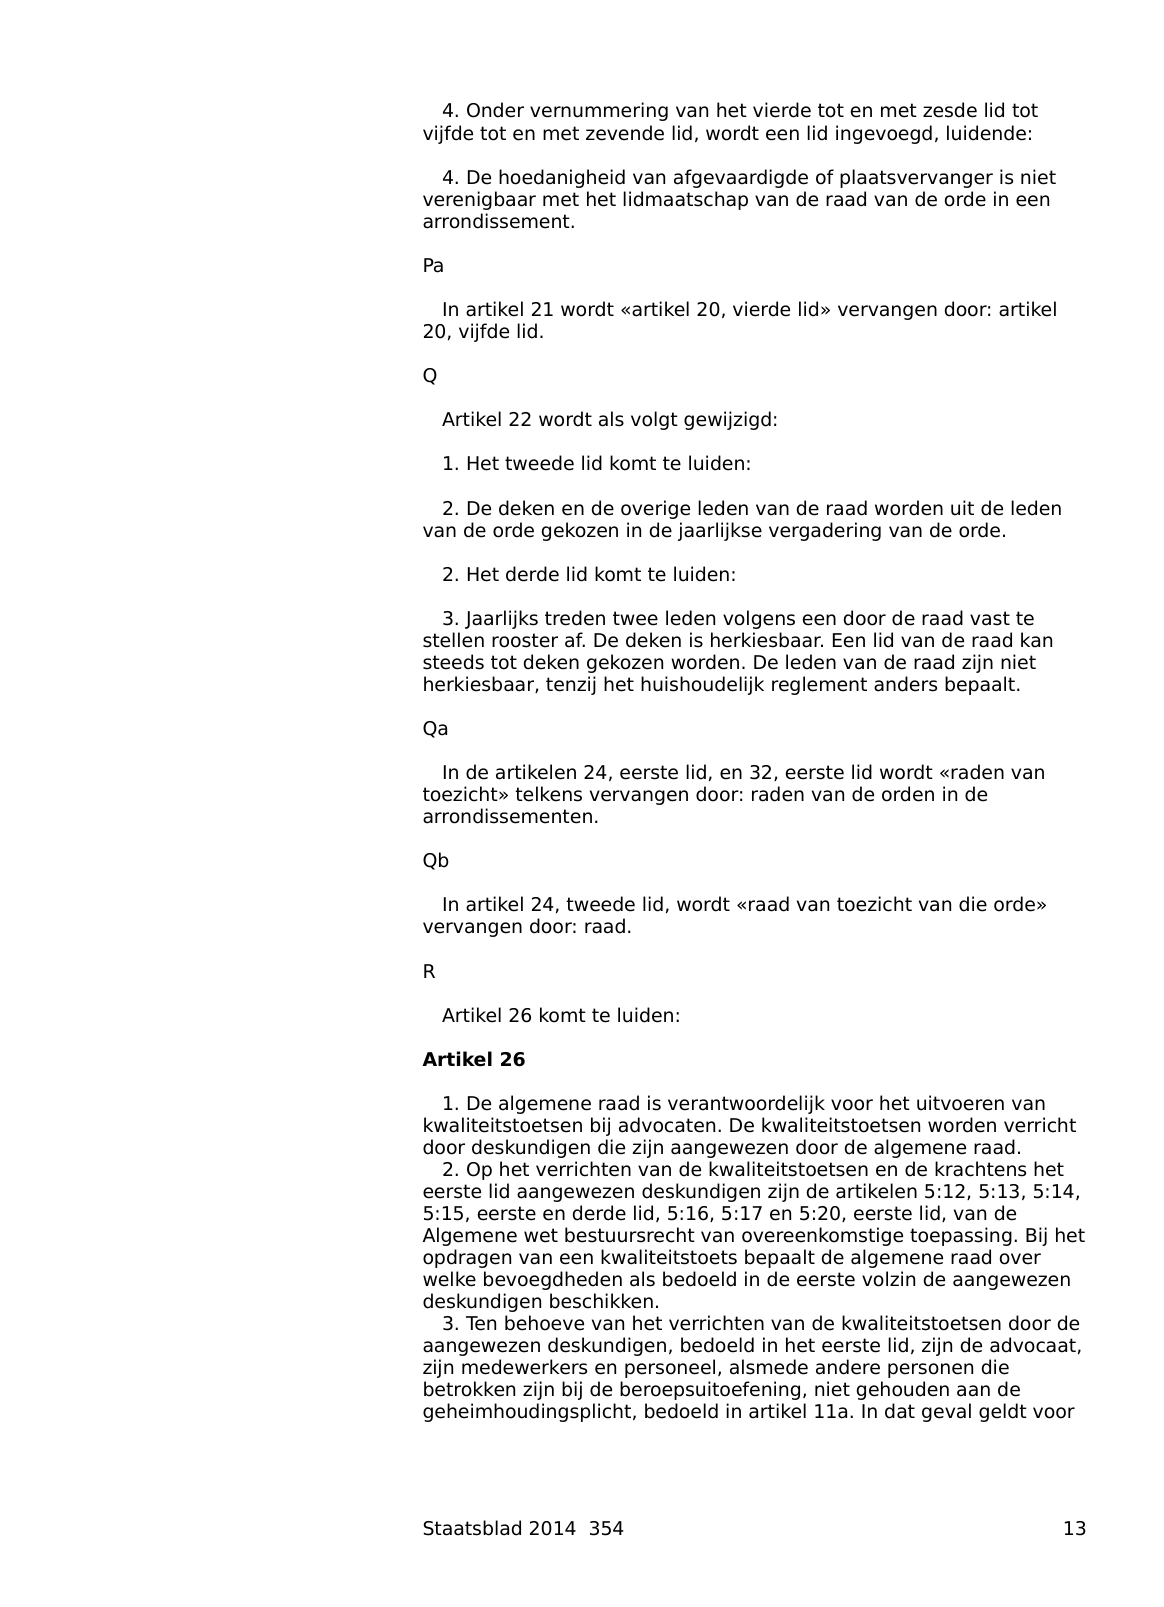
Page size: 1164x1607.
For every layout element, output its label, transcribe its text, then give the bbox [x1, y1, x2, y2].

text Qa [422, 718, 1087, 740]
text 2. Het derde lid komt te luiden: [422, 564, 1087, 586]
text 4. Onder vernummering van het vierde tot en met zesde lid tot vijfde tot en met zevende lid, wordt een lid ingevoegd, luidende: [422, 100, 1087, 144]
text 1. De algemene raad is verantwoordelijk voor het uitvoeren van kwaliteitstoetsen bij advocaten. De kwaliteitstoetsen worden verricht door deskundigen die zijn aangewezen door de algemene raad. [422, 1093, 1087, 1159]
text In artikel 21 wordt «artikel 20, vierde lid» vervangen door: artikel 20, vijfde lid. [422, 299, 1087, 343]
text Pa [422, 255, 1087, 277]
text 2. De deken en de overige leden van de raad worden uit de leden van de orde gekozen in de jaarlijkse vergadering van de orde. [422, 497, 1087, 541]
text 2. Op het verrichten van de kwaliteitstoetsen en de krachtens het eerste lid aangewezen deskundigen zijn de artikelen 5:12, 5:13, 5:14, 5:15, eerste en derde lid, 5:16, 5:17 en 5:20, eerste lid, van de Algemene wet bestuursrecht van overeenkomstige toepassing. Bij het opdragen van een kwaliteitstoets bepaalt de algemene raad over welke bevoegdheden als bedoeld in de eerste volzin de aangewezen deskundigen beschikken. [422, 1159, 1087, 1313]
text 1. Het tweede lid komt te luiden: [422, 453, 1087, 475]
text R [422, 961, 1087, 982]
text 4. De hoedanigheid van afgevaardigde of plaatsvervanger is niet verenigbaar met het lidmaatschap van de raad van de orde in een arrondissement. [422, 167, 1087, 232]
text Q [422, 365, 1087, 387]
subtitle Artikel 26 [422, 1049, 1087, 1071]
text 3. Ten behoeve van het verrichten van de kwaliteitstoetsen door de aangewezen deskundigen, bedoeld in het eerste lid, zijn de advocaat, zijn medewerkers en personeel, alsmede andere personen die betrokken zijn bij de beroepsuitoefening, niet gehouden aan de geheimhoudingsplicht, bedoeld in artikel 11a. In dat geval geldt voor [422, 1313, 1087, 1423]
text In de artikelen 24, eerste lid, en 32, eerste lid wordt «raden van toezicht» telkens vervangen door: raden van de orden in de arrondissementen. [422, 762, 1087, 828]
text Artikel 22 wordt als volgt gewijzigd: [422, 409, 1087, 431]
text Qb [422, 850, 1087, 872]
text In artikel 24, tweede lid, wordt «raad van toezicht van die orde» vervangen door: raad. [422, 894, 1087, 938]
text 3. Jaarlijks treden twee leden volgens een door de raad vast te stellen rooster af. De deken is herkiesbaar. Een lid van de raad kan steeds tot deken gekozen worden. De leden van de raad zijn niet herkiesbaar, tenzij het huishoudelijk reglement anders bepaalt. [422, 608, 1087, 696]
text Artikel 26 komt te luiden: [422, 1005, 1087, 1027]
